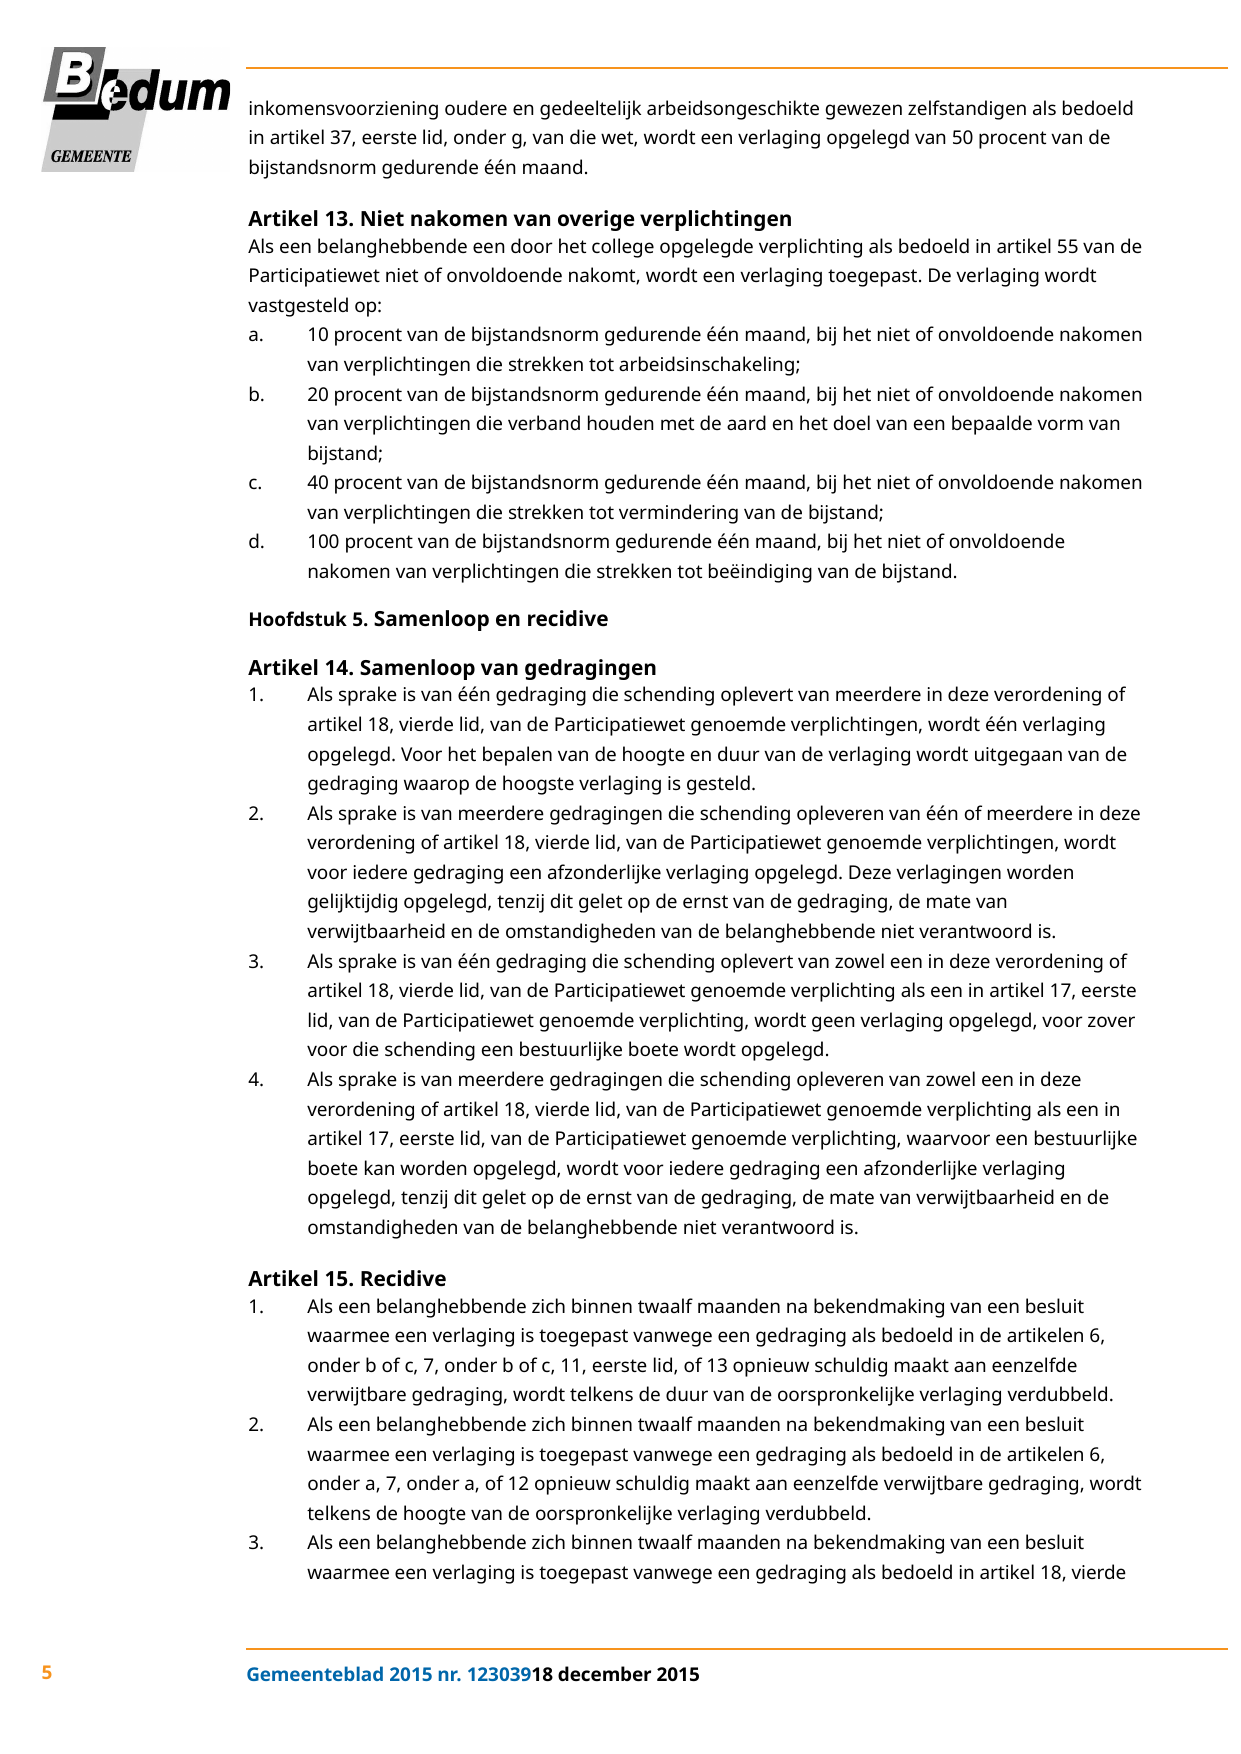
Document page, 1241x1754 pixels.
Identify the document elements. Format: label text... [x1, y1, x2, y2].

list Als een belanghebbende zich binnen twaalf maanden na bekendmaking van een besluit waarmee een verlaging is toegepast vanwege een gedraging als bedoeld in de artikelen 6, onder a, 7, onder a, of 12 opnieuw schuldig maakt aan eenzelfde verwijtbare gedraging, wordt telkens de hoogte van de oorspronkelijke verlaging verdubbeld. [248, 1411, 1152, 1526]
list Als sprake is van één gedraging die schending oplevert van zowel een in deze verordening of artikel 18, vierde lid, van de Participatiewet genoemde verplichting als een in artikel 17, eerste lid, van de Participatiewet genoemde verplichting, wordt geen verlaging opgelegd, voor zover voor die schending een bestuurlijke boete wordt opgelegd. [248, 948, 1152, 1062]
list 100 procent van de bijstandsnorm gedurende één maand, bij het niet of onvoldoende nakomen van verplichtingen die strekken tot beëindiging van de bijstand. [248, 529, 1152, 584]
text Artikel 15. Recidive [248, 1264, 1152, 1293]
list Als sprake is van meerdere gedragingen die schending opleveren van zowel een in deze verordening of artikel 18, vierde lid, van de Participatiewet genoemde verplichting als een in artikel 17, eerste lid, van de Participatiewet genoemde verplichting, waarvoor een bestuurlijke boete kan worden opgelegd, wordt voor iedere gedraging een afzonderlijke verlaging opgelegd, tenzij dit gelet op de ernst van de gedraging, de mate van verwijtbaarheid en de omstandigheden van de belanghebbende niet verantwoord is. [248, 1066, 1152, 1240]
list 20 procent van de bijstandsnorm gedurende één maand, bij het niet of onvoldoende nakomen van verplichtingen die verband houden met de aard en het doel van een bepaalde vorm van bijstand; [248, 381, 1152, 466]
list 10 procent van de bijstandsnorm gedurende één maand, bij het niet of onvoldoende nakomen van verplichtingen die strekken tot arbeidsinschakeling; [248, 322, 1152, 377]
list Als een belanghebbende zich binnen twaalf maanden na bekendmaking van een besluit waarmee een verlaging is toegepast vanwege een gedraging als bedoeld in de artikelen 6, onder b of c, 7, onder b of c, 11, eerste lid, of 13 opnieuw schuldig maakt aan eenzelfde verwijtbare gedraging, wordt telkens de duur van de oorspronkelijke verlaging verdubbeld. [248, 1293, 1152, 1407]
text Hoofdstuk 5. Samenloop en recidive [248, 604, 1152, 632]
text Artikel 13. Niet nakomen van overige verplichtingen [248, 204, 1152, 233]
list 40 procent van de bijstandsnorm gedurende één maand, bij het niet of onvoldoende nakomen van verplichtingen die strekken tot vermindering van de bijstand; [248, 469, 1152, 525]
list Als sprake is van één gedraging die schending oplevert van meerdere in deze verordening of artikel 18, vierde lid, van de Participatiewet genoemde verplichtingen, wordt één verlaging opgelegd. Voor het bepalen van de hoogte en duur van de verlaging wordt uitgegaan van de gedraging waarop de hoogste verlaging is gesteld. [248, 682, 1152, 796]
list Als een belanghebbende zich binnen twaalf maanden na bekendmaking van een besluit waarmee een verlaging is toegepast vanwege een gedraging als bedoeld in artikel 18, vierde [248, 1529, 1152, 1585]
list Als sprake is van meerdere gedragingen die schending opleveren van één of meerdere in deze verordening of artikel 18, vierde lid, van de Participatiewet genoemde verplichtingen, wordt voor iedere gedraging een afzonderlijke verlaging opgelegd. Deze verlagingen worden gelijktijdig opgelegd, tenzij dit gelet op de ernst van de gedraging, de mate van verwijtbaarheid en de omstandigheden van de belanghebbende niet verantwoord is. [248, 800, 1152, 944]
text Artikel 14. Samenloop van gedragingen [248, 653, 1152, 682]
picture [41, 47, 231, 172]
text Als een belanghebbende een door het college opgelegde verplichting als bedoeld in artikel 55 van de Participatiewet niet of onvoldoende nakomt, wordt een verlaging toegepast. De verlaging wordt vastgesteld op: [248, 233, 1152, 318]
text inkomensvoorziening oudere en gedeeltelijk arbeidsongeschikte gewezen zelfstandigen als bedoeld in artikel 37, eerste lid, onder g, van die wet, wordt een verlaging opgelegd van 50 procent van de bijstandsnorm gedurende één maand. [248, 95, 1152, 180]
